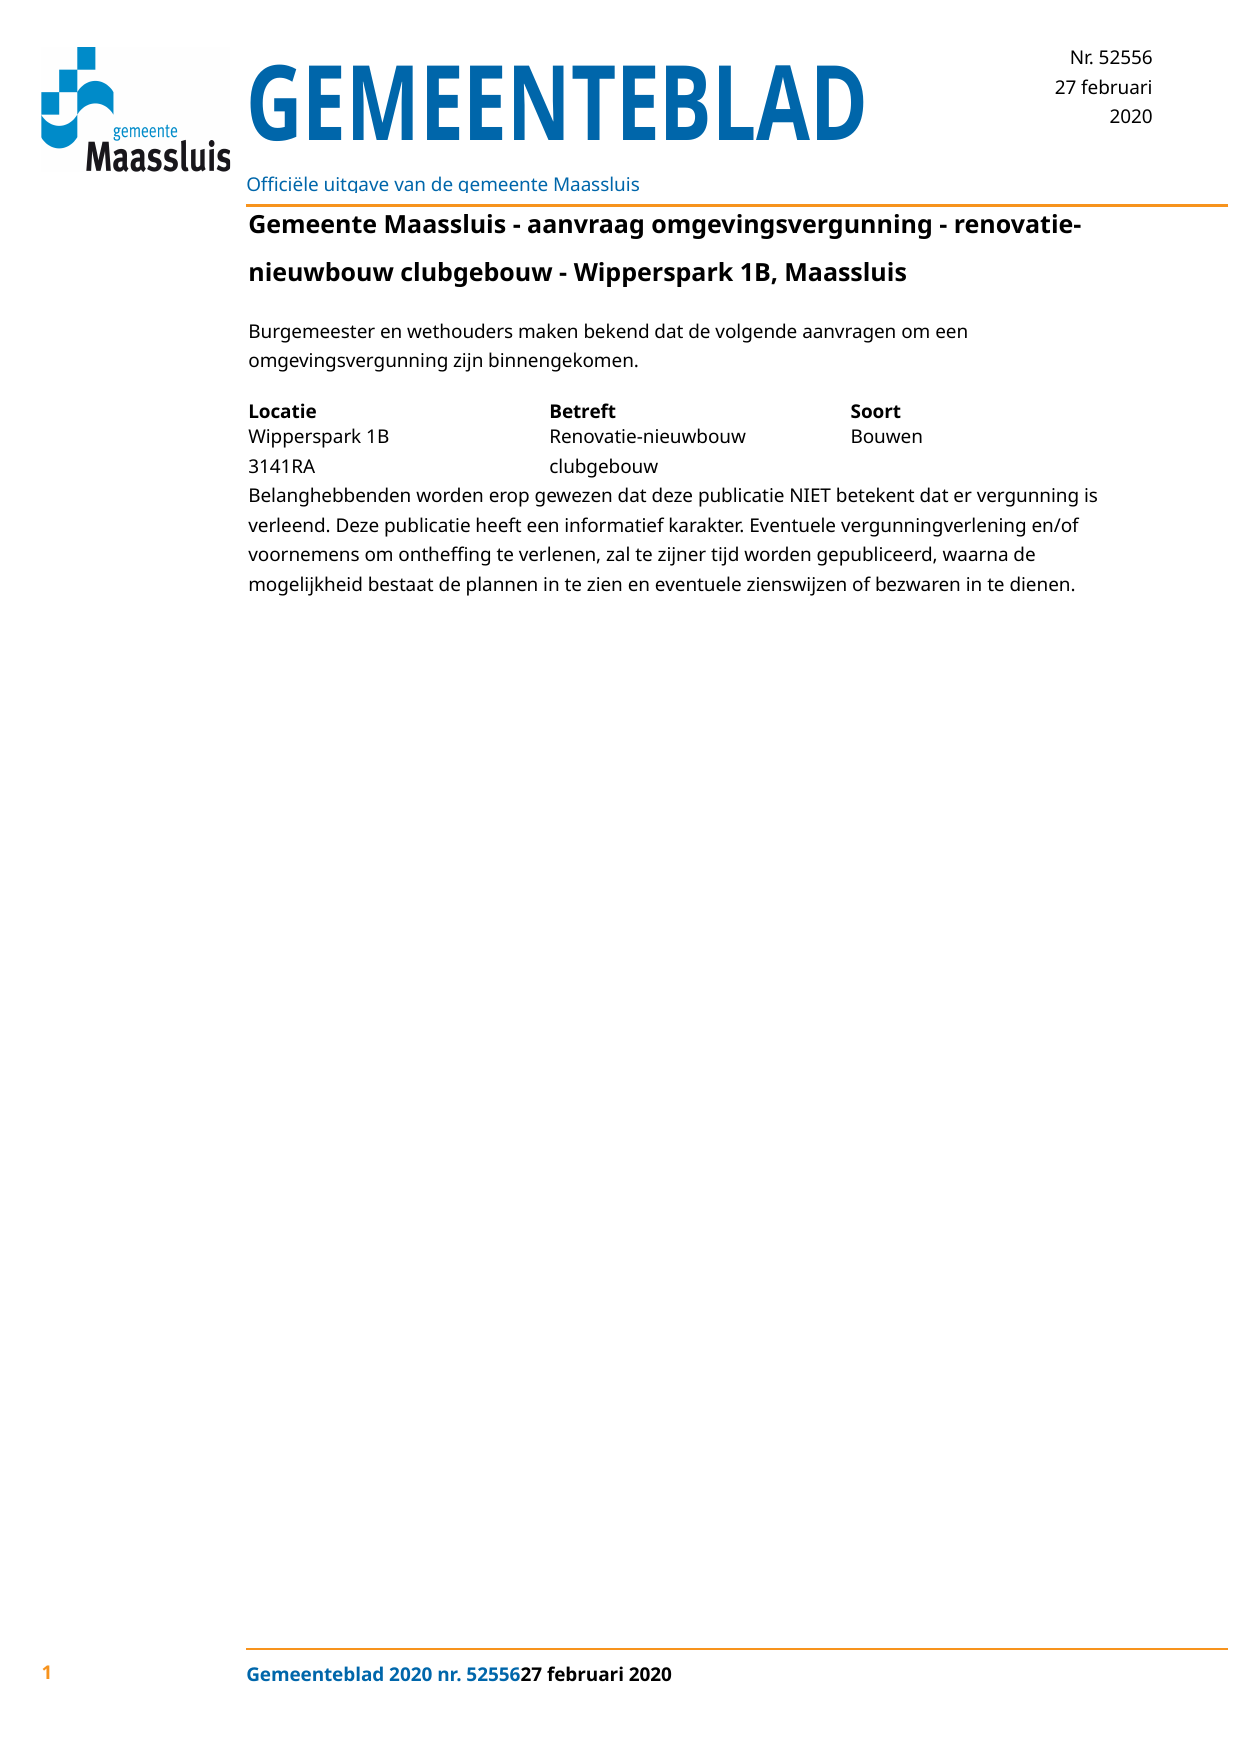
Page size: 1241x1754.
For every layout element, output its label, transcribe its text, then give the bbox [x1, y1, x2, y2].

text Gemeente Maassluis - aanvraag omgevingsvergunning - renovatie-nieuwbouw clubgebouw - Wipperspark 1B, Maassluis [248, 207, 1152, 288]
table_header Betreft [549, 398, 850, 424]
picture [41, 47, 77, 92]
table_cell Bouwen [850, 424, 1152, 479]
text Belanghebbenden worden erop gewezen dat deze publicatie NIET betekent dat er vergunning is verleend. Deze publicatie heeft een informatief karakter. Eventuele vergunningverlening en/of voornemens om ontheffing te verlenen, zal te zijner tijd worden gepubliceerd, waarna de mogelijkheid bestaat de plannen in te zien en eventuele zienswijzen of bezwaren in te dienen. [248, 482, 1152, 597]
table_cell Renovatie-nieuwbouw clubgebouw [549, 424, 850, 479]
picture [41, 47, 231, 172]
table_cell Wipperspark 1B 3141RA [248, 424, 549, 479]
table_header Soort [850, 398, 1152, 424]
text Burgemeester en wethouders maken bekend dat de volgende aanvragen om een omgevingsvergunning zijn binnengekomen. [248, 318, 1152, 373]
table_header Locatie [248, 398, 549, 424]
